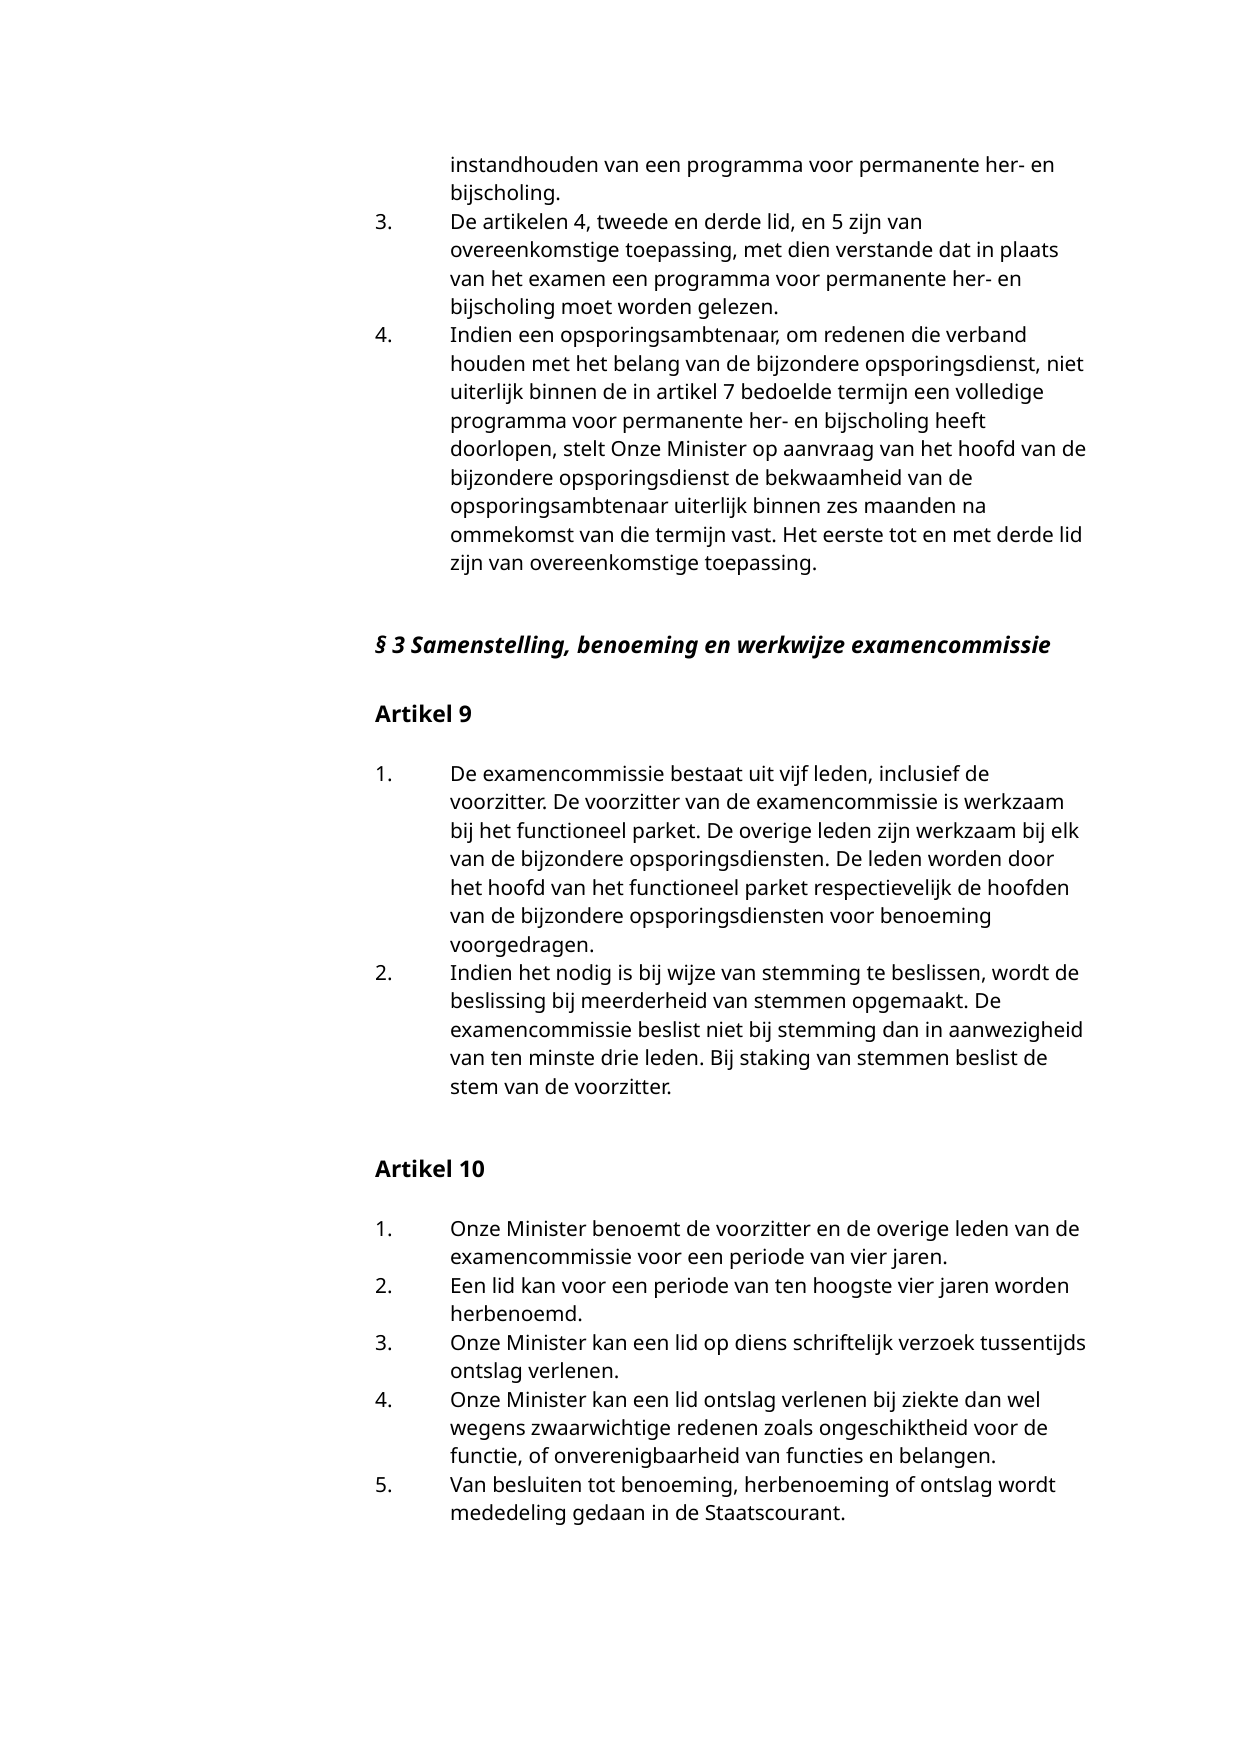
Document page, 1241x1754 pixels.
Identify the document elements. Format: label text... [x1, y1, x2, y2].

list Onze Minister kan een lid op diens schriftelijk verzoek tussentijds ontslag verlenen. [375, 1328, 1090, 1385]
list Een lid kan voor een periode van ten hoogste vier jaren worden herbenoemd. [375, 1271, 1090, 1328]
list De artikelen 4, tweede en derde lid, en 5 zijn van overeenkomstige toepassing, met dien verstande dat in plaats van het examen een programma voor permanente her- en bijscholing moet worden gelezen. [375, 207, 1090, 321]
list De examencommissie bestaat uit vijf leden, inclusief de voorzitter. De voorzitter van de examencommissie is werkzaam bij het functioneel parket. De overige leden zijn werkzaam bij elk van de bijzondere opsporingsdiensten. De leden worden door het hoofd van het functioneel parket respectievelijk de hoofden van de bijzondere opsporingsdiensten voor benoeming voorgedragen. [375, 759, 1090, 958]
list Onze Minister kan een lid ontslag verlenen bij ziekte dan wel wegens zwaarwichtige redenen zoals ongeschiktheid voor de functie, of onverenigbaarheid van functies en belangen. [375, 1385, 1090, 1470]
list instandhouden van een programma voor permanente her- en bijscholing. [375, 150, 1090, 207]
subtitle Artikel 9 [375, 698, 1090, 729]
list Onze Minister benoemt de voorzitter en de overige leden van de examencommissie voor een periode van vier jaren. [375, 1214, 1090, 1271]
subtitle § 3 Samenstelling, benoeming en werkwijze examencommissie [375, 629, 1090, 660]
subtitle Artikel 10 [375, 1153, 1090, 1184]
list Indien het nodig is bij wijze van stemming te beslissen, wordt de beslissing bij meerderheid van stemmen opgemaakt. De examencommissie beslist niet bij stemming dan in aanwezigheid van ten minste drie leden. Bij staking van stemmen beslist de stem van de voorzitter. [375, 958, 1090, 1100]
list Indien een opsporingsambtenaar, om redenen die verband houden met het belang van de bijzondere opsporingsdienst, niet uiterlijk binnen de in artikel 7 bedoelde termijn een volledige programma voor permanente her- en bijscholing heeft doorlopen, stelt Onze Minister op aanvraag van het hoofd van de bijzondere opsporingsdienst de bekwaamheid van de opsporingsambtenaar uiterlijk binnen zes maanden na ommekomst van die termijn vast. Het eerste tot en met derde lid zijn van overeenkomstige toepassing. [375, 321, 1090, 577]
list Van besluiten tot benoeming, herbenoeming of ontslag wordt mededeling gedaan in de Staatscourant. [375, 1470, 1090, 1527]
